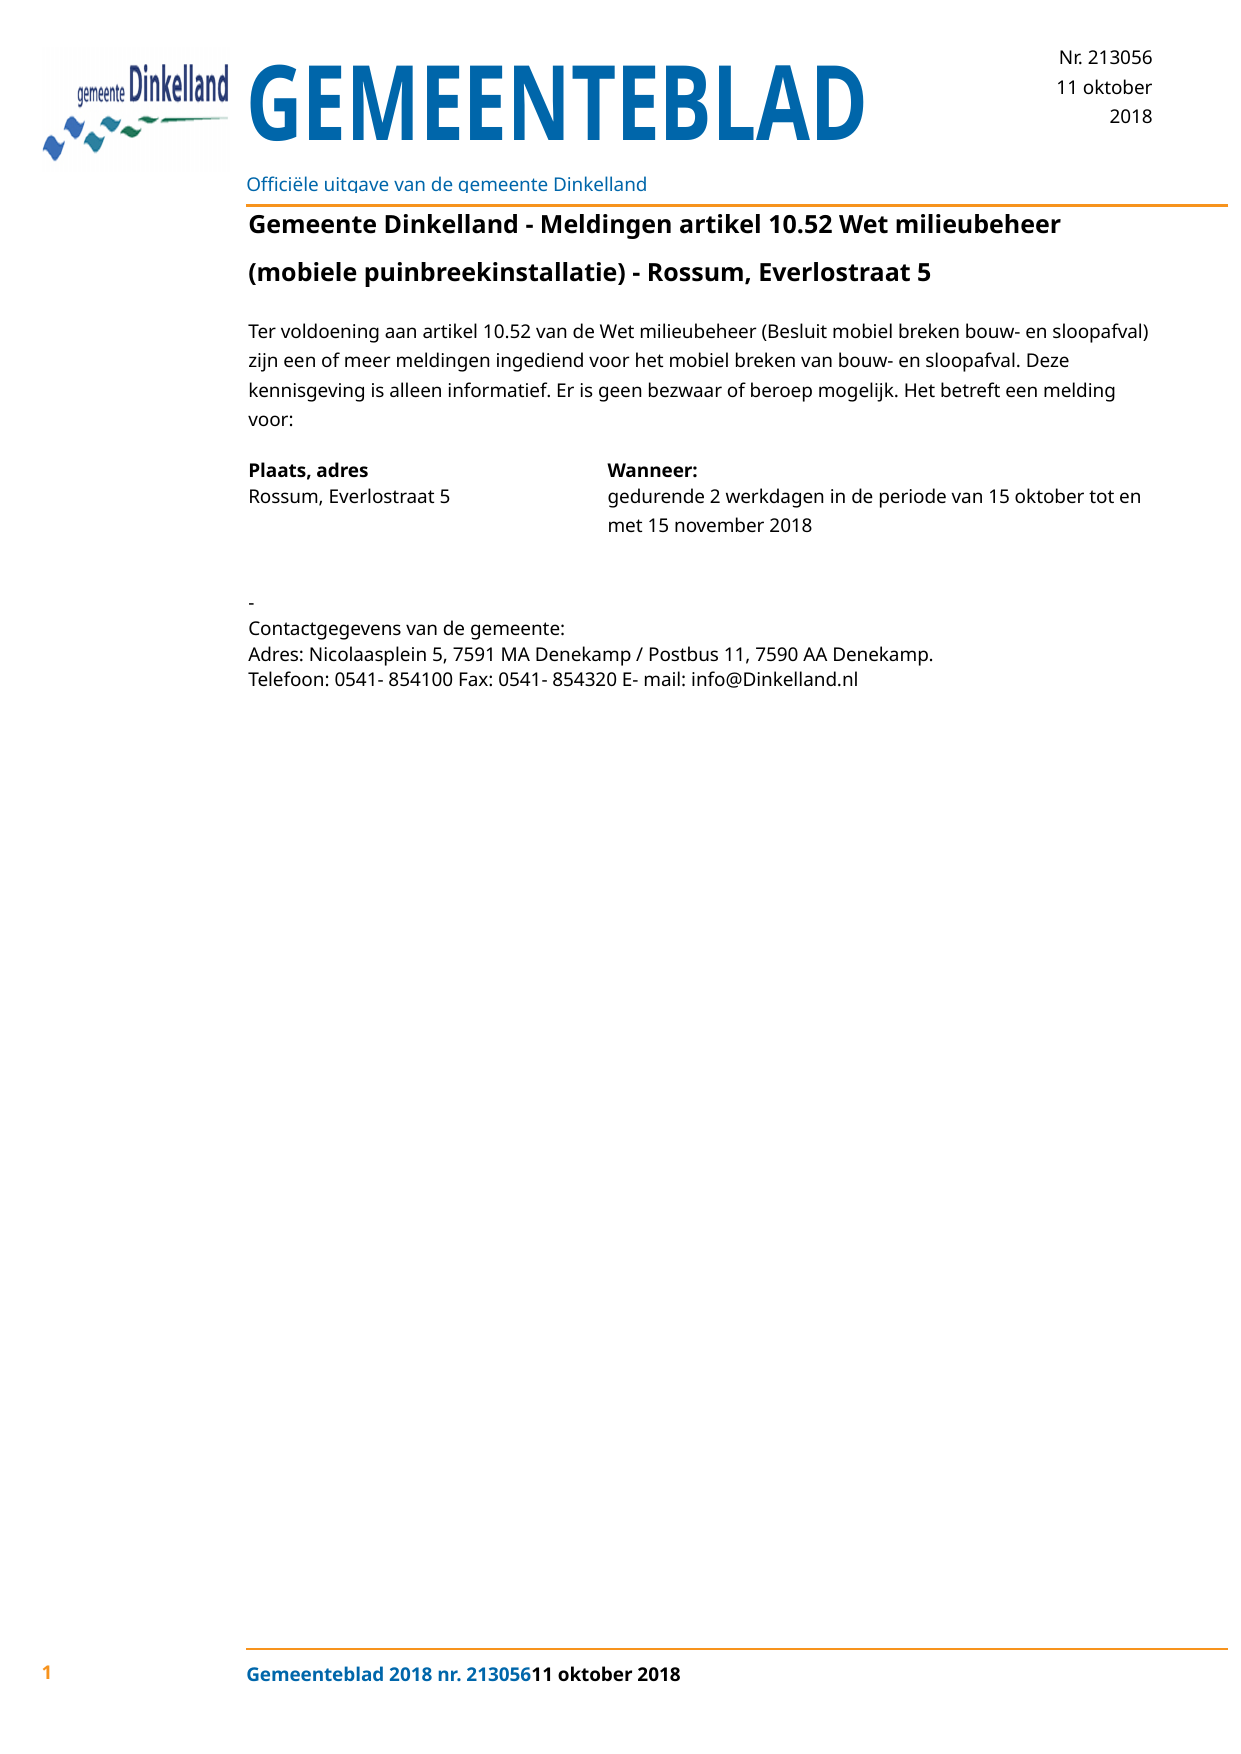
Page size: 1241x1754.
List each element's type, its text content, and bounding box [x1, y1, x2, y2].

table_header Plaats, adres [248, 457, 607, 483]
table_header Wanneer: [608, 457, 1152, 483]
text Adres: Nicolaasplein 5, 7591 MA Denekamp / Postbus 11, 7590 AA Denekamp. [248, 641, 1152, 666]
text Gemeente Dinkelland - Meldingen artikel 10.52 Wet milieubeheer (mobiele puinbreekinstallatie) - Rossum, Everlostraat 5 [248, 207, 1152, 288]
table_cell Rossum, Everlostraat 5 [248, 483, 607, 538]
text Contactgegevens van de gemeente: [248, 615, 1152, 641]
text Telefoon: 0541- 854100 Fax: 0541- 854320 E- mail: info@Dinkelland.nl [248, 666, 1152, 692]
text Ter voldoening aan artikel 10.52 van de Wet milieubeheer (Besluit mobiel breken bouw- en sloopafval) zijn een of meer meldingen ingediend voor het mobiel breken van bouw- en sloopafval. Deze kennisgeving is alleen informatief. Er is geen bezwaar of beroep mogelijk. Het betreft een melding voor: [248, 318, 1152, 432]
picture [41, 47, 231, 172]
text - [248, 589, 1152, 615]
table_cell gedurende 2 werkdagen in de periode van 15 oktober tot en met 15 november 2018 [608, 483, 1152, 538]
